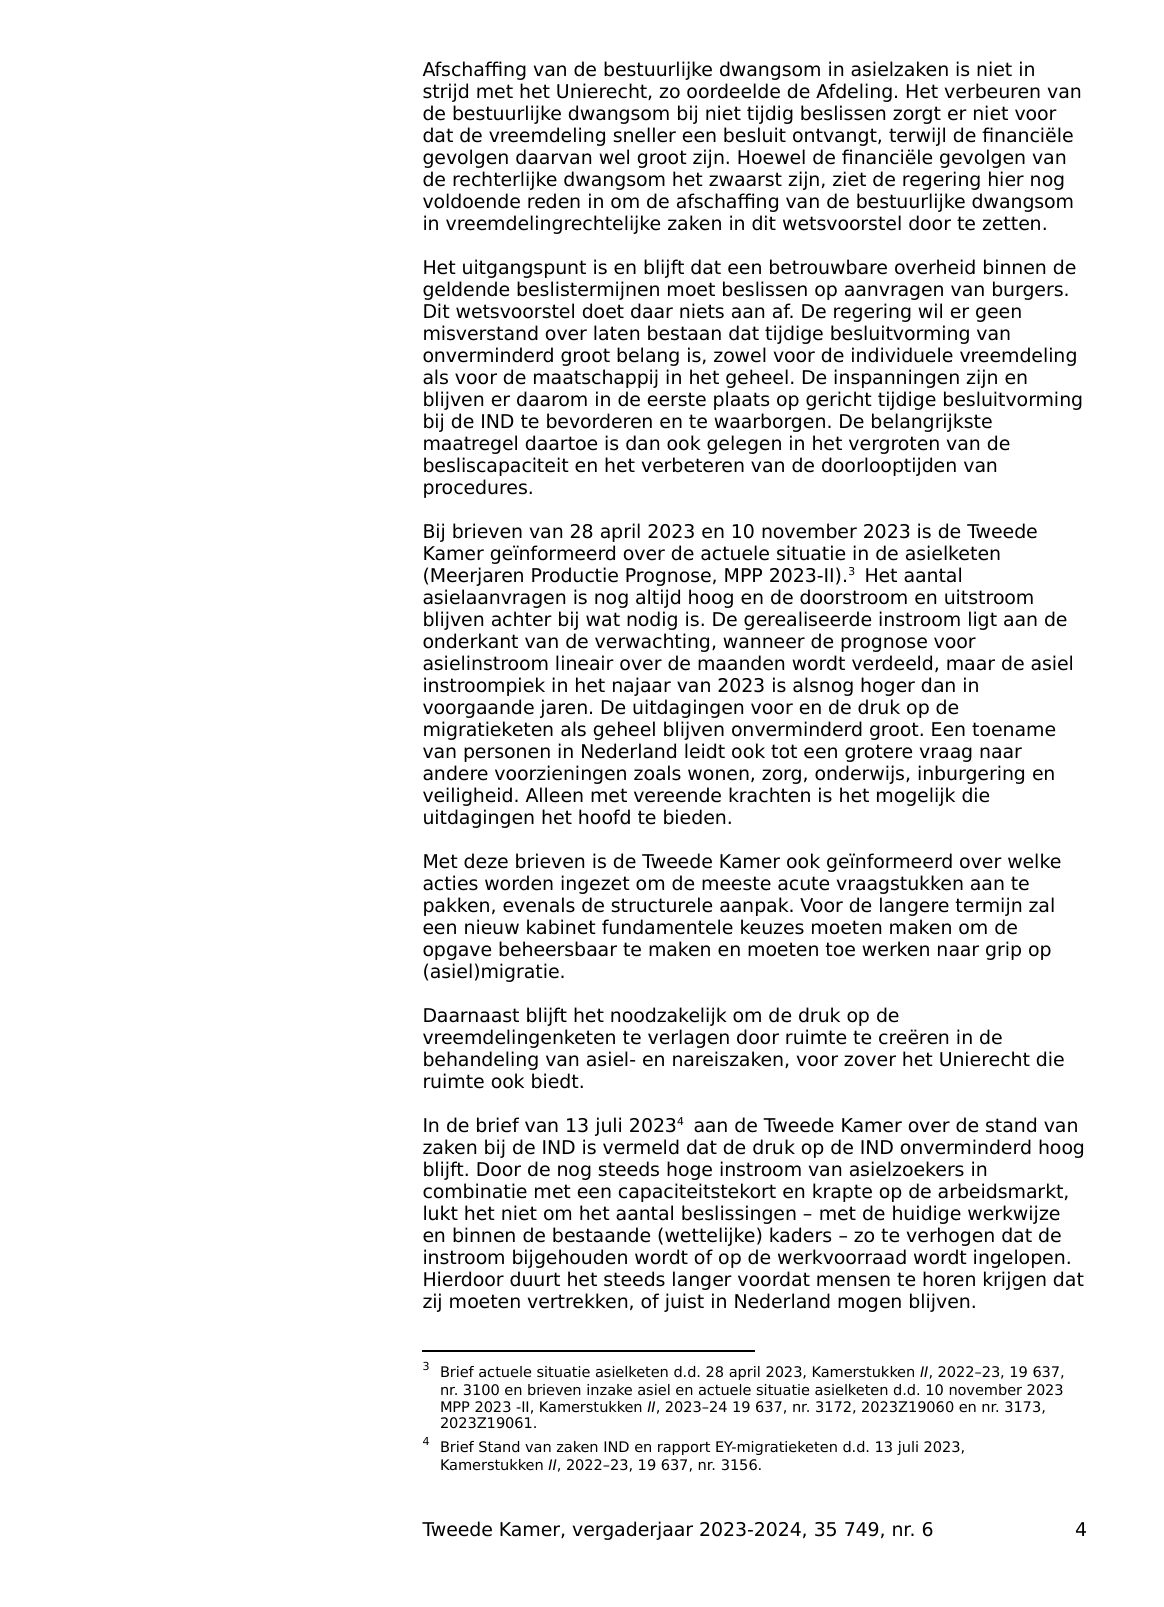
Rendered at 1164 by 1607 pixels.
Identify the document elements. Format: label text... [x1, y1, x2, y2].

text Het uitgangspunt is en blijft dat een betrouwbare overheid binnen de geldende beslistermijnen moet beslissen op aanvragen van burgers. Dit wetsvoorstel doet daar niets aan af. De regering wil er geen misverstand over laten bestaan dat tijdige besluitvorming van onverminderd groot belang is, zowel voor de individuele vreemdeling als voor de maatschappij in het geheel. De inspanningen zijn en blijven er daarom in de eerste plaats op gericht tijdige besluitvorming bij de IND te bevorderen en te waarborgen. De belangrijkste maatregel daartoe is dan ook gelegen in het vergroten van de besliscapaciteit en het verbeteren van de doorlooptijden van procedures. [422, 257, 1087, 499]
text Afschaffing van de bestuurlijke dwangsom in asielzaken is niet in strijd met het Unierecht, zo oordeelde de Afdeling. Het verbeuren van de bestuurlijke dwangsom bij niet tijdig beslissen zorgt er niet voor dat de vreemdeling sneller een besluit ontvangt, terwijl de financiële gevolgen daarvan wel groot zijn. Hoewel de financiële gevolgen van de rechterlijke dwangsom het zwaarst zijn, ziet de regering hier nog voldoende reden in om de afschaffing van de bestuurlijke dwangsom in vreemdelingrechtelijke zaken in dit wetsvoorstel door te zetten. [422, 59, 1087, 235]
text Daarnaast blijft het noodzakelijk om de druk op de vreemdelingenketen te verlagen door ruimte te creëren in de behandeling van asiel- en nareiszaken, voor zover het Unierecht die ruimte ook biedt. [422, 1005, 1087, 1093]
text Brief actuele situatie asielketen d.d. 28 april 2023, Kamerstukken II, 2022–23, 19 637, nr. 3100 en brieven inzake asiel en actuele situatie asielketen d.d. 10 november 2023 MPP 2023 -II, Kamerstukken II, 2023–24 19 637, nr. 3172, 2023Z19060 en nr. 3173, 2023Z19061. [422, 1360, 1087, 1432]
text Met deze brieven is de Tweede Kamer ook geïnformeerd over welke acties worden ingezet om de meeste acute vraagstukken aan te pakken, evenals de structurele aanpak. Voor de langere termijn zal een nieuw kabinet fundamentele keuzes moeten maken om de opgave beheersbaar te maken en moeten toe werken naar grip op (asiel)migratie. [422, 851, 1087, 983]
text Bij brieven van 28 april 2023 en 10 november 2023 is de Tweede Kamer geïnformeerd over de actuele situatie in de asielketen (Meerjaren Productie Prognose, MPP 2023-II). Het aantal asielaanvragen is nog altijd hoog en de doorstroom en uitstroom blijven achter bij wat nodig is. De gerealiseerde instroom ligt aan de onderkant van de verwachting, wanneer de prognose voor asielinstroom lineair over de maanden wordt verdeeld, maar de asiel instroompiek in het najaar van 2023 is alsnog hoger dan in voorgaande jaren. De uitdagingen voor en de druk op de migratieketen als geheel blijven onverminderd groot. Een toename van personen in Nederland leidt ook tot een grotere vraag naar andere voorzieningen zoals wonen, zorg, onderwijs, inburgering en veiligheid. Alleen met vereende krachten is het mogelijk die uitdagingen het hoofd te bieden. [422, 521, 1087, 829]
text In de brief van 13 juli 2023 aan de Tweede Kamer over de stand van zaken bij de IND is vermeld dat de druk op de IND onverminderd hoog blijft. Door de nog steeds hoge instroom van asielzoekers in combinatie met een capaciteitstekort en krapte op de arbeidsmarkt, lukt het niet om het aantal beslissingen – met de huidige werkwijze en binnen de bestaande (wettelijke) kaders – zo te verhogen dat de instroom bijgehouden wordt of op de werkvoorraad wordt ingelopen. Hierdoor duurt het steeds langer voordat mensen te horen krijgen dat zij moeten vertrekken, of juist in Nederland mogen blijven. [422, 1115, 1087, 1313]
text Brief Stand van zaken IND en rapport EY-migratieketen d.d. 13 juli 2023, Kamerstukken II, 2022–23, 19 637, nr. 3156. [422, 1435, 1087, 1474]
